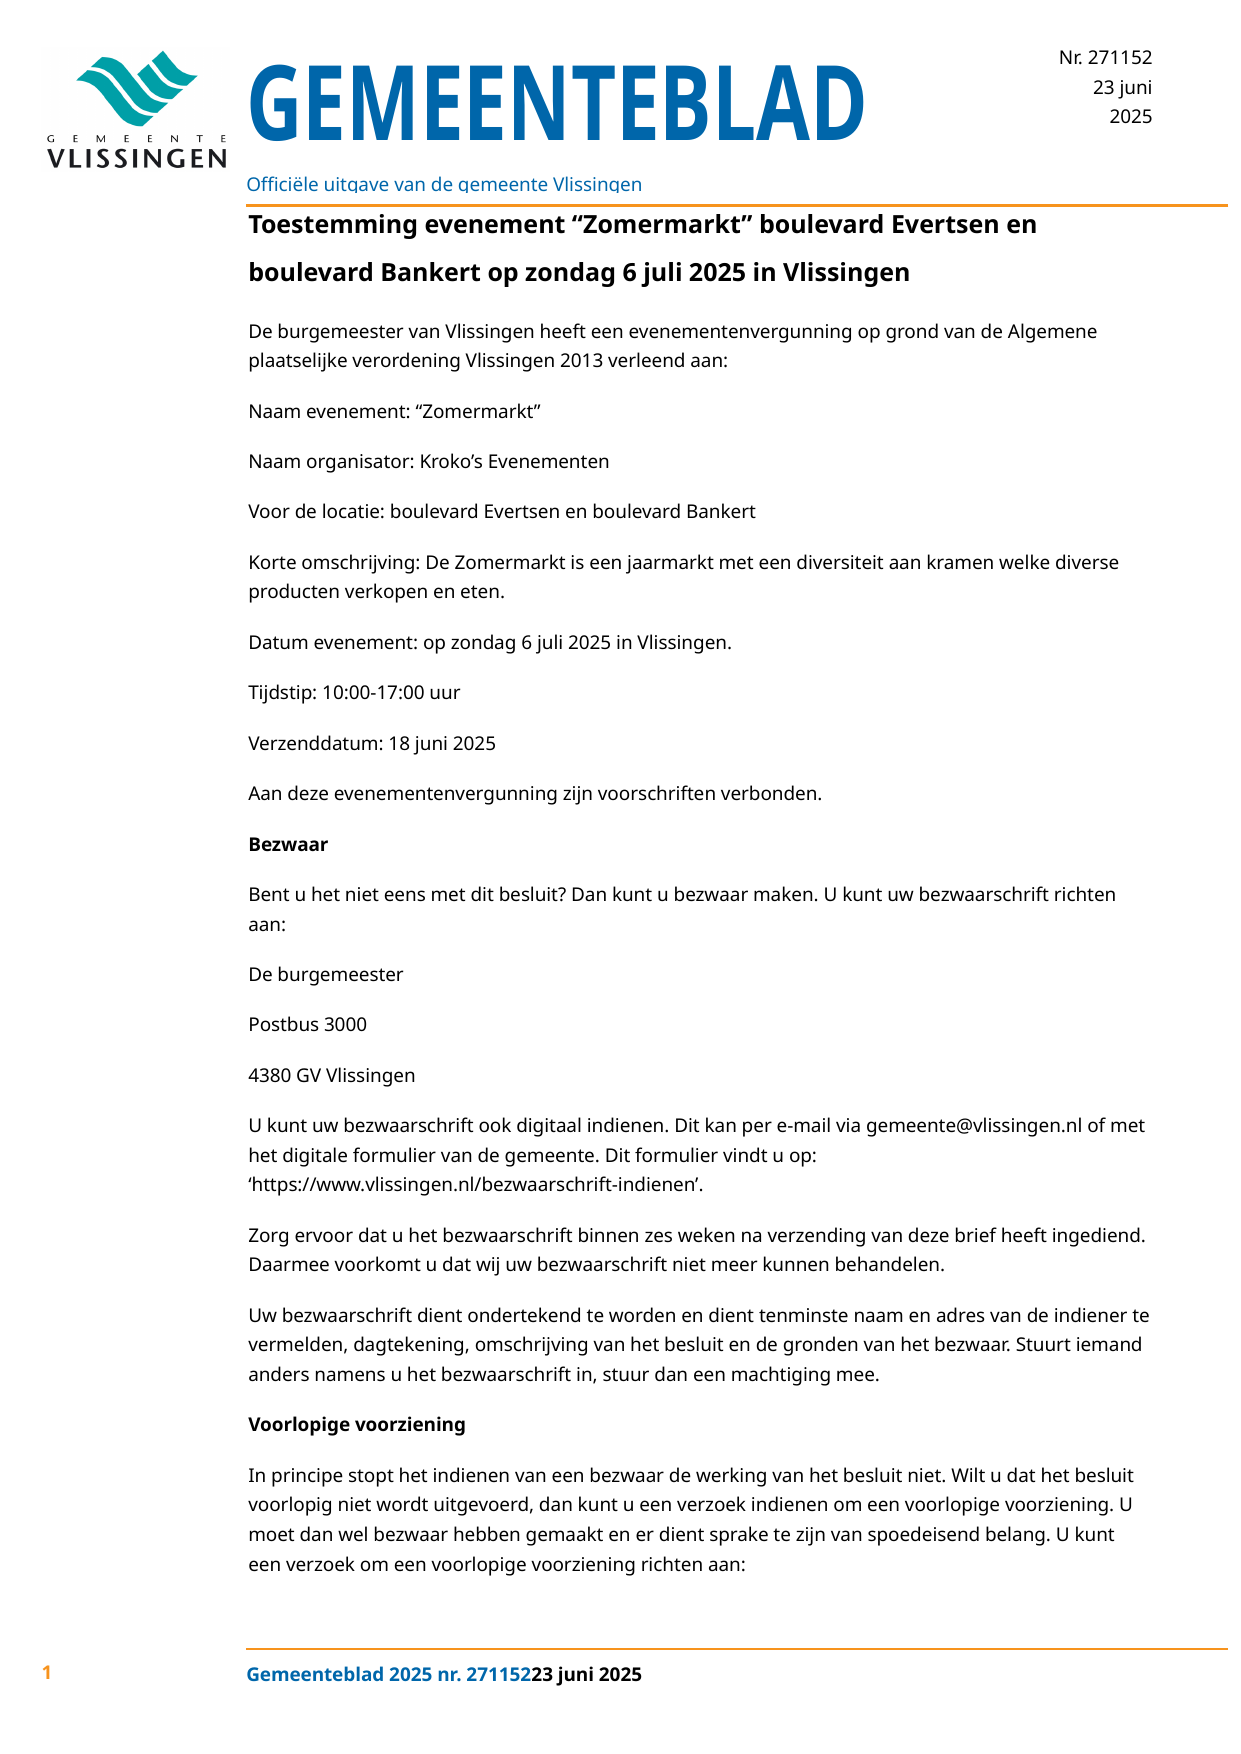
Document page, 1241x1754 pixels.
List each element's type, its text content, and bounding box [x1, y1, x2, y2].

text De burgemeester [248, 961, 1152, 987]
text De burgemeester van Vlissingen heeft een evenementenvergunning op grond van de Algemene plaatselijke verordening Vlissingen 2013 verleend aan: [248, 318, 1152, 373]
text Naam organisator: Kroko’s Evenementen [248, 448, 1152, 474]
text Zorg ervoor dat u het bezwaarschrift binnen zes weken na verzending van deze brief heeft ingediend. Daarmee voorkomt u dat wij uw bezwaarschrift niet meer kunnen behandelen. [248, 1222, 1152, 1277]
text Naam evenement: “Zomermarkt” [248, 398, 1152, 424]
text Verzenddatum: 18 juni 2025 [248, 730, 1152, 756]
picture [41, 47, 231, 172]
text Bent u het niet eens met dit besluit? Dan kunt u bezwaar maken. U kunt uw bezwaarschrift richten aan: [248, 881, 1152, 937]
text Postbus 3000 [248, 1012, 1152, 1037]
text In principe stopt het indienen van een bezwaar de werking van het besluit niet. Wilt u dat het besluit voorlopig niet wordt uitgevoerd, dan kunt u een verzoek indienen om een voorlopige voorziening. U moet dan wel bezwaar hebben gemaakt en er dient sprake te zijn van spoedeisend belang. U kunt een verzoek om een voorlopige voorziening richten aan: [248, 1462, 1152, 1577]
text Korte omschrijving: De Zomermarkt is een jaarmarkt met een diversiteit aan kramen welke diverse producten verkopen en eten. [248, 549, 1152, 604]
text 4380 GV Vlissingen [248, 1062, 1152, 1088]
text U kunt uw bezwaarschrift ook digitaal indienen. Dit kan per e-mail via gemeente@vlissingen.nl of met het digitale formulier van de gemeente. Dit formulier vindt u op: ‘https://www.vlissingen.nl/bezwaarschrift-indienen’. [248, 1112, 1152, 1197]
text Voor de locatie: boulevard Evertsen en boulevard Bankert [248, 499, 1152, 524]
text Bezwaar [248, 831, 1152, 857]
text Datum evenement: op zondag 6 juli 2025 in Vlissingen. [248, 629, 1152, 655]
text Toestemming evenement “Zomermarkt” boulevard Evertsen en boulevard Bankert op zondag 6 juli 2025 in Vlissingen [248, 207, 1152, 288]
text Uw bezwaarschrift dient ondertekend te worden en dient tenminste naam en adres van de indiener te vermelden, dagtekening, omschrijving van het besluit en de gronden van het bezwaar. Stuurt iemand anders namens u het bezwaarschrift in, stuur dan een machtiging mee. [248, 1302, 1152, 1387]
text Voorlopige voorziening [248, 1412, 1152, 1437]
text Aan deze evenementenvergunning zijn voorschriften verbonden. [248, 780, 1152, 806]
text Tijdstip: 10:00-17:00 uur [248, 679, 1152, 705]
